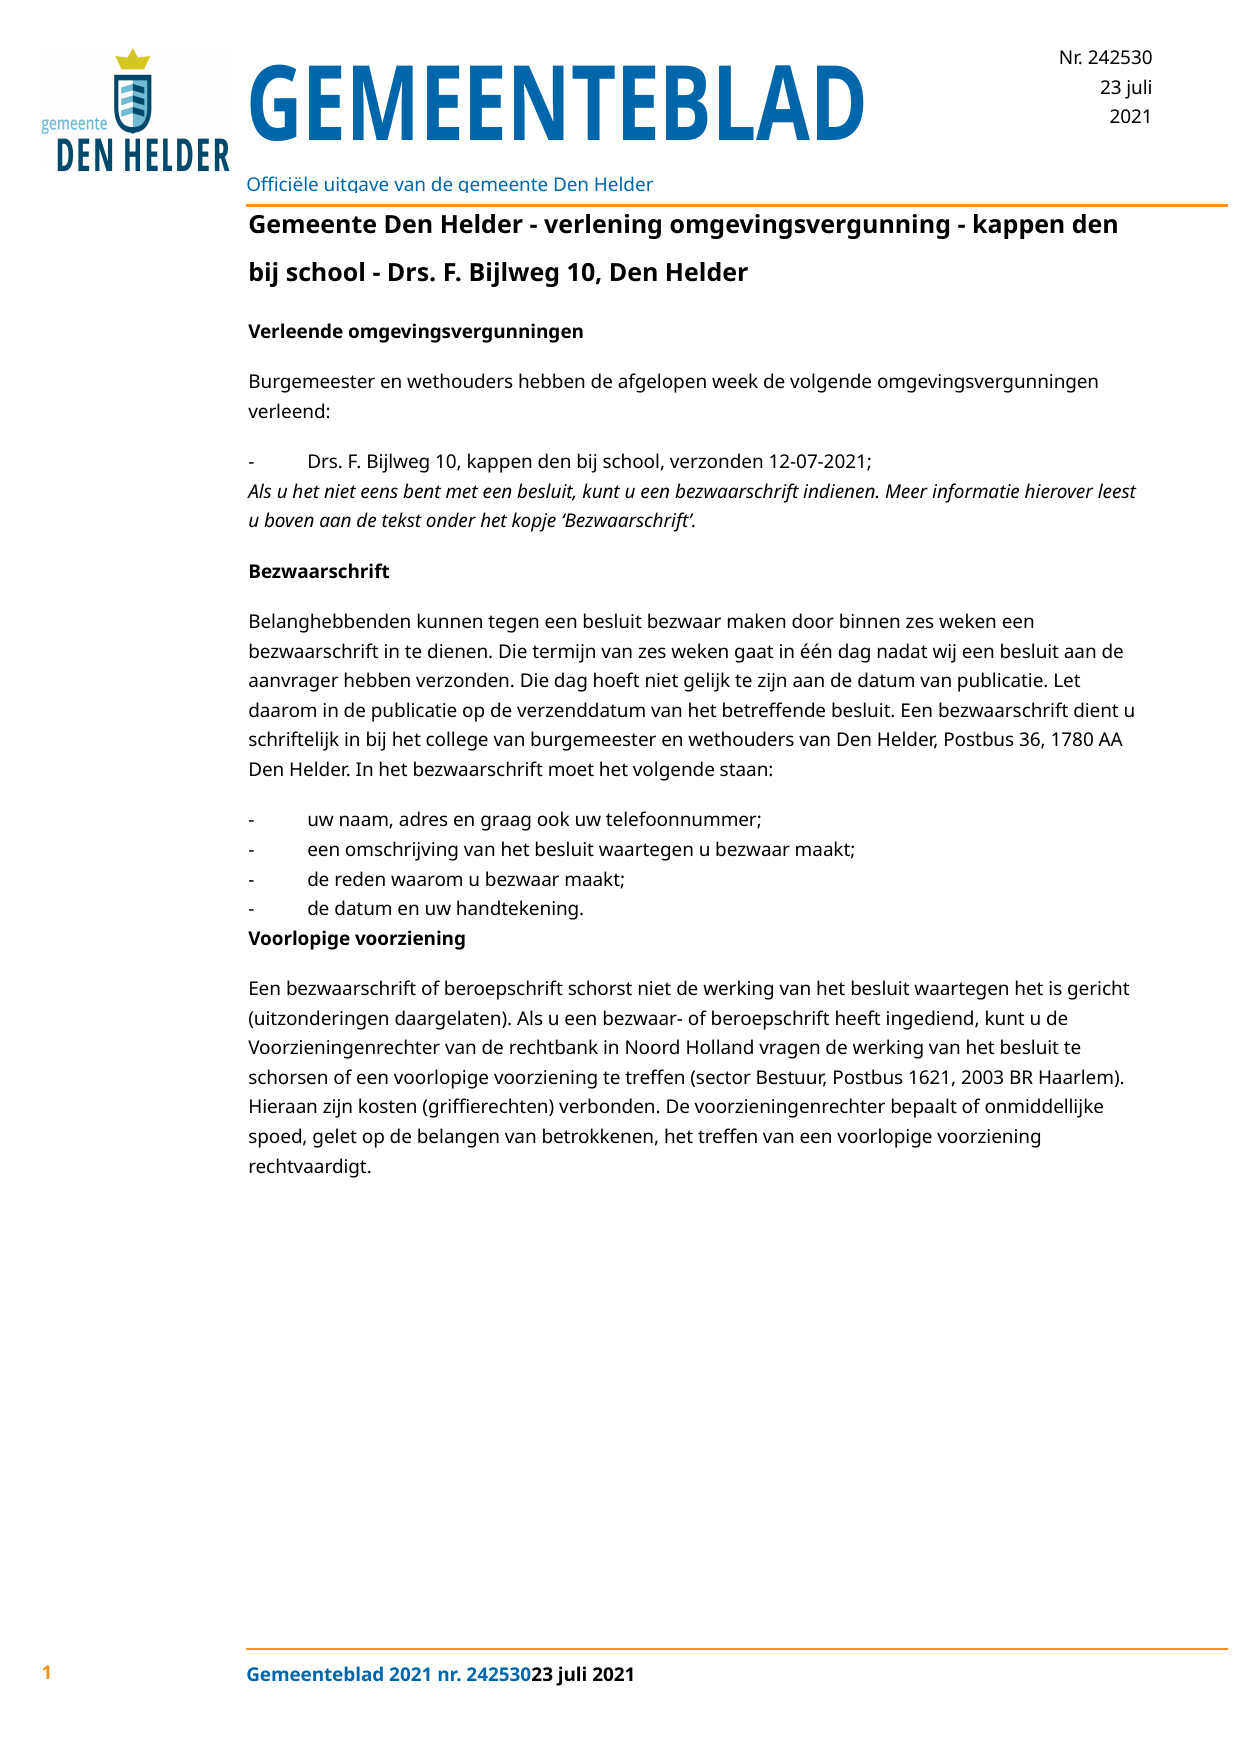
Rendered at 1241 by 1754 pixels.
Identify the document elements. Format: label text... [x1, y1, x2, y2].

text Belanghebbenden kunnen tegen een besluit bezwaar maken door binnen zes weken een bezwaarschrift in te dienen. Die termijn van zes weken gaat in één dag nadat wij een besluit aan de aanvrager hebben verzonden. Die dag hoeft niet gelijk te zijn aan de datum van publicatie. Let daarom in de publicatie op de verzenddatum van het betreffende besluit. Een bezwaarschrift dient u schriftelijk in bij het college van burgemeester en wethouders van Den Helder, Postbus 36, 1780 AA Den Helder. In het bezwaarschrift moet het volgende staan: [248, 608, 1152, 782]
picture [41, 47, 231, 172]
picture [100, 154, 106, 172]
text Een bezwaarschrift of beroepschrift schorst niet de werking van het besluit waartegen het is gericht (uitzonderingen daargelaten). Als u een bezwaar- of beroepschrift heeft ingediend, kunt u de Voorzieningenrechter van de rechtbank in Noord Holland vragen de werking van het besluit te schorsen of een voorlopige voorziening te treffen (sector Bestuur, Postbus 1621, 2003 BR Haarlem). Hieraan zijn kosten (griffierechten) verbonden. De voorzieningenrechter bepaalt of onmiddellijke spoed, gelet op de belangen van betrokkenen, het treffen van een voorlopige voorziening rechtvaardigt. [248, 975, 1152, 1179]
list Drs. F. Bijlweg 10, kappen den bij school, verzonden 12-07-2021; [248, 448, 1152, 474]
text Voorlopige voorziening [248, 925, 1152, 951]
list de reden waarom u bezwaar maakt; [248, 866, 1152, 892]
text Als u het niet eens bent met een besluit, kunt u een bezwaarschrift indienen. Meer informatie hierover leest u boven aan de tekst onder het kopje ‘Bezwaarschrift’. [248, 478, 1152, 533]
picture [130, 157, 135, 172]
text Gemeente Den Helder - verlening omgevingsvergunning - kappen den bij school - Drs. F. Bijlweg 10, Den Helder [248, 207, 1152, 288]
list uw naam, adres en graag ook uw telefoonnummer; [248, 807, 1152, 832]
list een omschrijving van het besluit waartegen u bezwaar maakt; [248, 836, 1152, 862]
picture [63, 144, 68, 165]
picture [182, 144, 187, 165]
picture [220, 160, 224, 172]
text Bezwaarschrift [248, 558, 1152, 584]
text Burgemeester en wethouders hebben de afgelopen week de volgende omgevingsvergunningen verleend: [248, 368, 1152, 424]
text Verleende omgevingsvergunningen [248, 318, 1152, 344]
list de datum en uw handtekening. [248, 895, 1152, 921]
